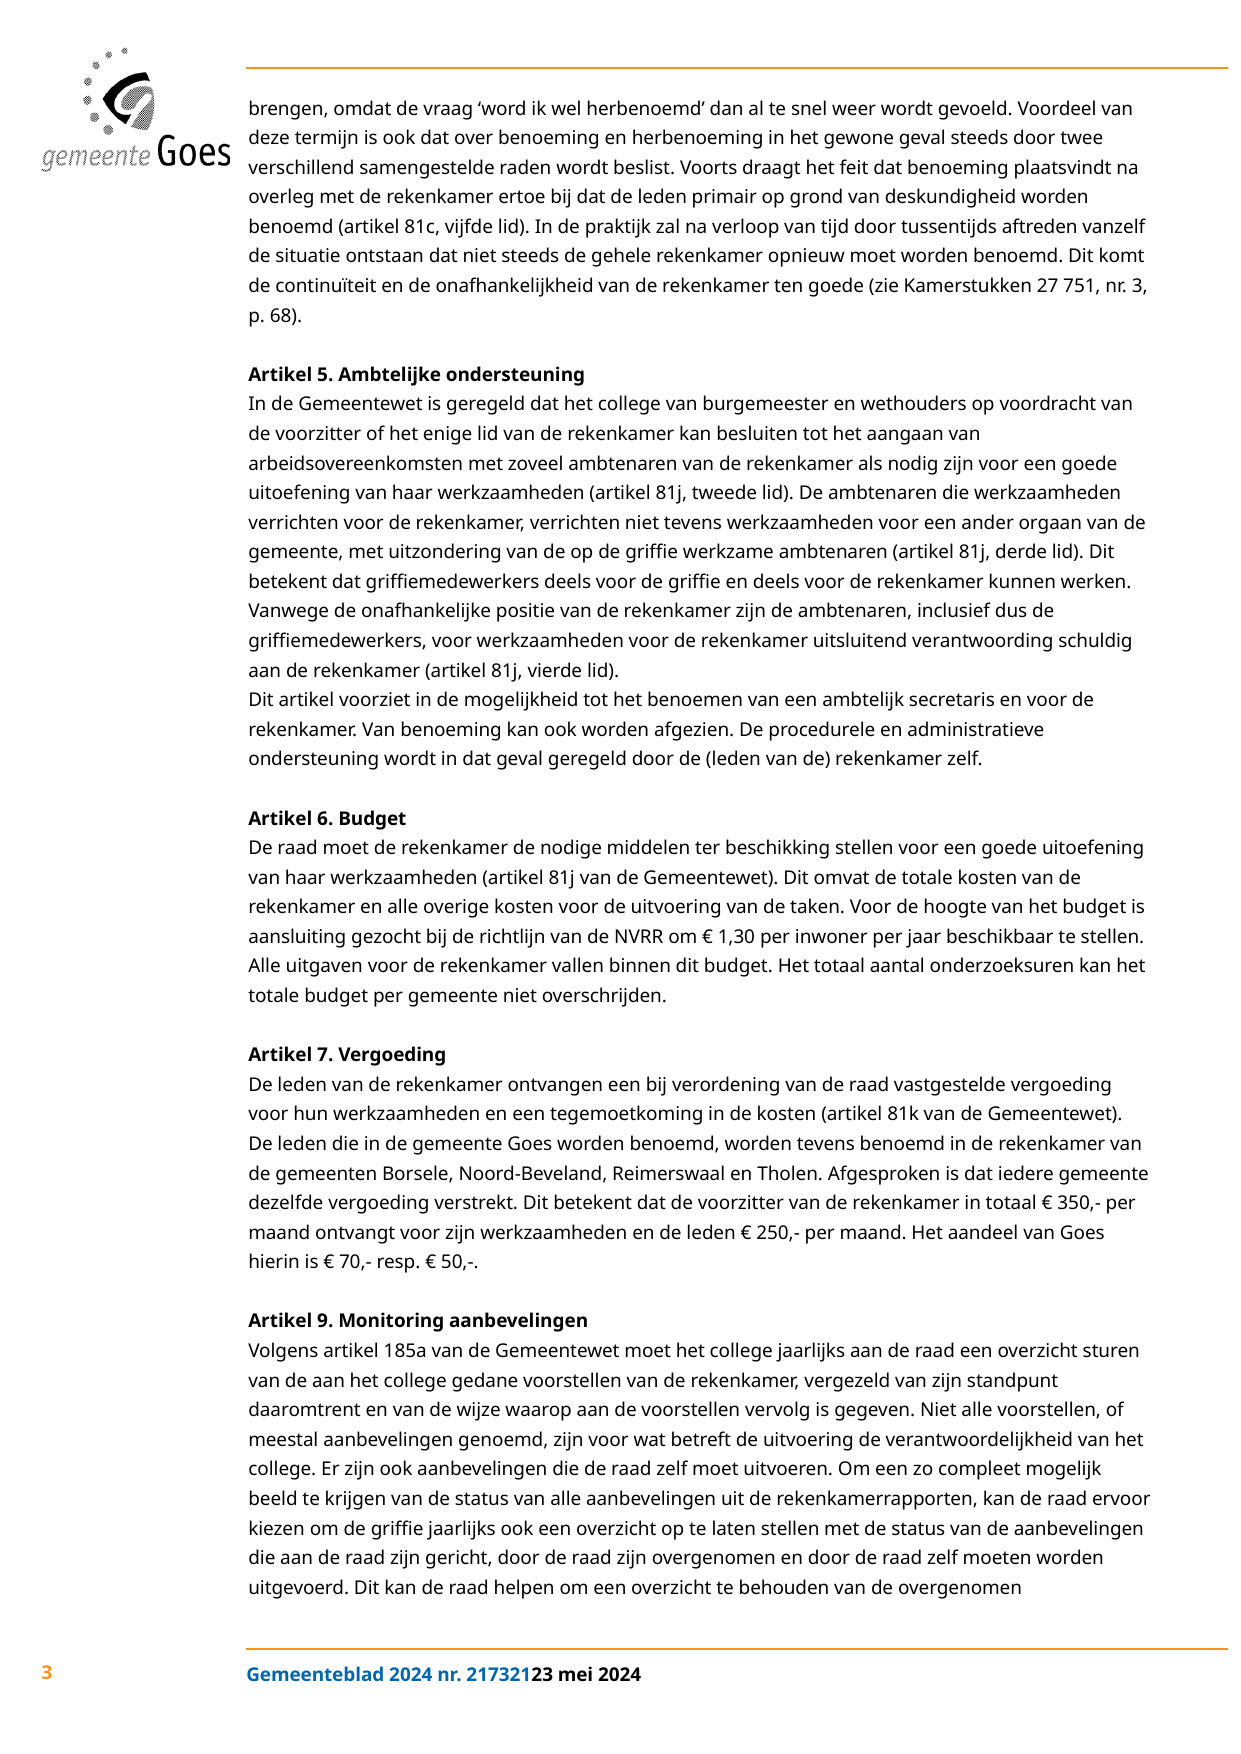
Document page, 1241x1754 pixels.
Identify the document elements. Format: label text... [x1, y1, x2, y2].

text Artikel 7. Vergoeding [248, 1041, 1152, 1067]
text brengen, omdat de vraag ‘word ik wel herbenoemd’ dan al te snel weer wordt gevoeld. Voordeel van deze termijn is ook dat over benoeming en herbenoeming in het gewone geval steeds door twee verschillend samengestelde raden wordt beslist. Voorts draagt het feit dat benoeming plaatsvindt na overleg met de rekenkamer ertoe bij dat de leden primair op grond van deskundigheid worden benoemd (artikel 81c, vijfde lid). In de praktijk zal na verloop van tijd door tussentijds aftreden vanzelf de situatie ontstaan dat niet steeds de gehele rekenkamer opnieuw moet worden benoemd. Dit komt de continuïteit en de onafhankelijkheid van de rekenkamer ten goede (zie Kamerstukken 27 751, nr. 3, p. 68). [248, 95, 1152, 328]
picture [41, 47, 231, 172]
text Artikel 6. Budget [248, 805, 1152, 831]
text Artikel 9. Monitoring aanbevelingen [248, 1308, 1152, 1333]
text In de Gemeentewet is geregeld dat het college van burgemeester en wethouders op voordracht van de voorzitter of het enige lid van de rekenkamer kan besluiten tot het aangaan van arbeidsovereenkomsten met zoveel ambtenaren van de rekenkamer als nodig zijn voor een goede uitoefening van haar werkzaamheden (artikel 81j, tweede lid). De ambtenaren die werkzaamheden verrichten voor de rekenkamer, verrichten niet tevens werkzaamheden voor een ander orgaan van de gemeente, met uitzondering van de op de griffie werkzame ambtenaren (artikel 81j, derde lid). Dit betekent dat griffiemedewerkers deels voor de griffie en deels voor de rekenkamer kunnen werken. Vanwege de onafhankelijke positie van de rekenkamer zijn de ambtenaren, inclusief dus de griffiemedewerkers, voor werkzaamheden voor de rekenkamer uitsluitend verantwoording schuldig aan de rekenkamer (artikel 81j, vierde lid). [248, 391, 1152, 683]
text Volgens artikel 185a van de Gemeentewet moet het college jaarlijks aan de raad een overzicht sturen van de aan het college gedane voorstellen van de rekenkamer, vergezeld van zijn standpunt daaromtrent en van de wijze waarop aan de voorstellen vervolg is gegeven. Niet alle voorstellen, of meestal aanbevelingen genoemd, zijn voor wat betreft de uitvoering de verantwoordelijkheid van het college. Er zijn ook aanbevelingen die de raad zelf moet uitvoeren. Om een zo compleet mogelijk beeld te krijgen van de status van alle aanbevelingen uit de rekenkamerrapporten, kan de raad ervoor kiezen om de griffie jaarlijks ook een overzicht op te laten stellen met de status van de aanbevelingen die aan de raad zijn gericht, door de raad zijn overgenomen en door de raad zelf moeten worden uitgevoerd. Dit kan de raad helpen om een overzicht te behouden van de overgenomen [248, 1337, 1152, 1600]
text Artikel 5. Ambtelijke ondersteuning [248, 361, 1152, 387]
text De raad moet de rekenkamer de nodige middelen ter beschikking stellen voor een goede uitoefening van haar werkzaamheden (artikel 81j van de Gemeentewet). Dit omvat de totale kosten van de rekenkamer en alle overige kosten voor de uitvoering van de taken. Voor de hoogte van het budget is aansluiting gezocht bij de richtlijn van de NVRR om € 1,30 per inwoner per jaar beschikbaar te stellen. Alle uitgaven voor de rekenkamer vallen binnen dit budget. Het totaal aantal onderzoeksuren kan het totale budget per gemeente niet overschrijden. [248, 834, 1152, 1008]
text De leden van de rekenkamer ontvangen een bij verordening van de raad vastgestelde vergoeding voor hun werkzaamheden en een tegemoetkoming in de kosten (artikel 81k van de Gemeentewet). De leden die in de gemeente Goes worden benoemd, worden tevens benoemd in de rekenkamer van de gemeenten Borsele, Noord-Beveland, Reimerswaal en Tholen. Afgesproken is dat iedere gemeente dezelfde vergoeding verstrekt. Dit betekent dat de voorzitter van de rekenkamer in totaal € 350,- per maand ontvangt voor zijn werkzaamheden en de leden € 250,- per maand. Het aandeel van Goes hierin is € 70,- resp. € 50,-. [248, 1071, 1152, 1274]
text Dit artikel voorziet in de mogelijkheid tot het benoemen van een ambtelijk secretaris en voor de rekenkamer. Van benoeming kan ook worden afgezien. De procedurele en administratieve ondersteuning wordt in dat geval geregeld door de (leden van de) rekenkamer zelf. [248, 686, 1152, 771]
